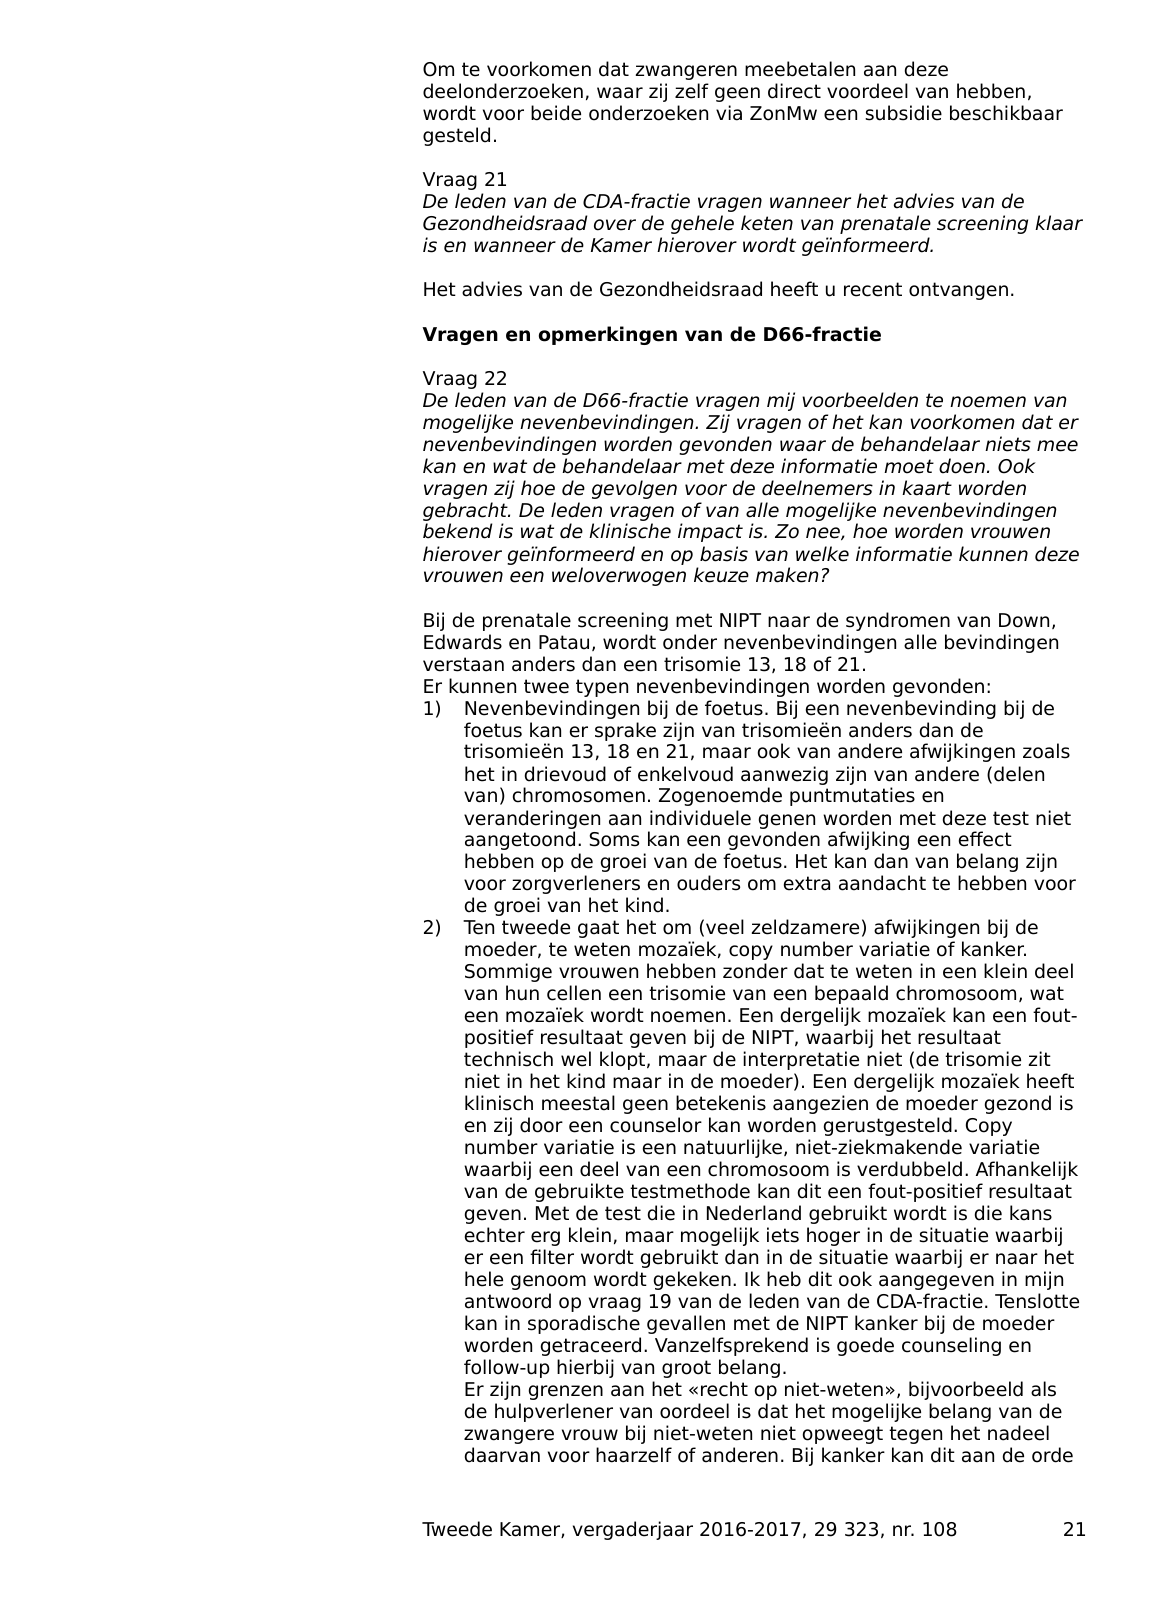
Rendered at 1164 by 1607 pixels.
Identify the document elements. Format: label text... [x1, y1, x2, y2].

text Bij de prenatale screening met NIPT naar de syndromen van Down, Edwards en Patau, wordt onder nevenbevindingen alle bevindingen verstaan anders dan een trisomie 13, 18 of 21. [422, 609, 1087, 676]
text Vraag 21 [422, 169, 1087, 191]
text Het advies van de Gezondheidsraad heeft u recent ontvangen. [422, 279, 1087, 301]
text Om te voorkomen dat zwangeren meebetalen aan deze deelonderzoeken, waar zij zelf geen direct voordeel van hebben, wordt voor beide onderzoeken via ZonMw een subsidie beschikbaar gesteld. [422, 59, 1087, 147]
text 2) Ten tweede gaat het om (veel zeldzamere) afwijkingen bij de moeder, te weten mozaïek, copy number variatie of kanker. Sommige vrouwen hebben zonder dat te weten in een klein deel van hun cellen een trisomie van een bepaald chromosoom, wat een mozaïek wordt noemen. Een dergelijk mozaïek kan een fout-positief resultaat geven bij de NIPT, waarbij het resultaat technisch wel klopt, maar de interpretatie niet (de trisomie zit niet in het kind maar in de moeder). Een dergelijk mozaïek heeft klinisch meestal geen betekenis aangezien de moeder gezond is en zij door een counselor kan worden gerustgesteld. Copy number variatie is een natuurlijke, niet-ziekmakende variatie waarbij een deel van een chromosoom is verdubbeld. Afhankelijk van de gebruikte testmethode kan dit een fout-positief resultaat geven. Met de test die in Nederland gebruikt wordt is die kans echter erg klein, maar mogelijk iets hoger in de situatie waarbij er een filter wordt gebruikt dan in de situatie waarbij er naar het hele genoom wordt gekeken. Ik heb dit ook aangegeven in mijn antwoord op vraag 19 van de leden van de CDA-fractie. Tenslotte kan in sporadische gevallen met de NIPT kanker bij de moeder worden getraceerd. Vanzelfsprekend is goede counseling en follow-up hierbij van groot belang. [422, 917, 1087, 1379]
text De leden van de CDA-fractie vragen wanneer het advies van de Gezondheidsraad over de gehele keten van prenatale screening klaar is en wanneer de Kamer hierover wordt geïnformeerd. [422, 191, 1087, 257]
text 1) Nevenbevindingen bij de foetus. Bij een nevenbevinding bij de foetus kan er sprake zijn van trisomieën anders dan de trisomieën 13, 18 en 21, maar ook van andere afwijkingen zoals het in drievoud of enkelvoud aanwezig zijn van andere (delen van) chromosomen. Zogenoemde puntmutaties en veranderingen aan individuele genen worden met deze test niet aangetoond. Soms kan een gevonden afwijking een effect hebben op de groei van de foetus. Het kan dan van belang zijn voor zorgverleners en ouders om extra aandacht te hebben voor de groei van het kind. [422, 697, 1087, 917]
text Vraag 22 [422, 368, 1087, 389]
text Er kunnen twee typen nevenbevindingen worden gevonden: [422, 676, 1087, 697]
subtitle Vragen en opmerkingen van de D66-fractie [422, 323, 1087, 345]
text De leden van de D66-fractie vragen mij voorbeelden te noemen van mogelijke nevenbevindingen. Zij vragen of het kan voorkomen dat er nevenbevindingen worden gevonden waar de behandelaar niets mee kan en wat de behandelaar met deze informatie moet doen. Ook vragen zij hoe de gevolgen voor de deelnemers in kaart worden gebracht. De leden vragen of van alle mogelijke nevenbevindingen bekend is wat de klinische impact is. Zo nee, hoe worden vrouwen hierover geïnformeerd en op basis van welke informatie kunnen deze vrouwen een weloverwogen keuze maken? [422, 389, 1087, 587]
text Er zijn grenzen aan het «recht op niet-weten», bijvoorbeeld als de hulpverlener van oordeel is dat het mogelijke belang van de zwangere vrouw bij niet-weten niet opweegt tegen het nadeel daarvan voor haarzelf of anderen. Bij kanker kan dit aan de orde [464, 1379, 1087, 1467]
